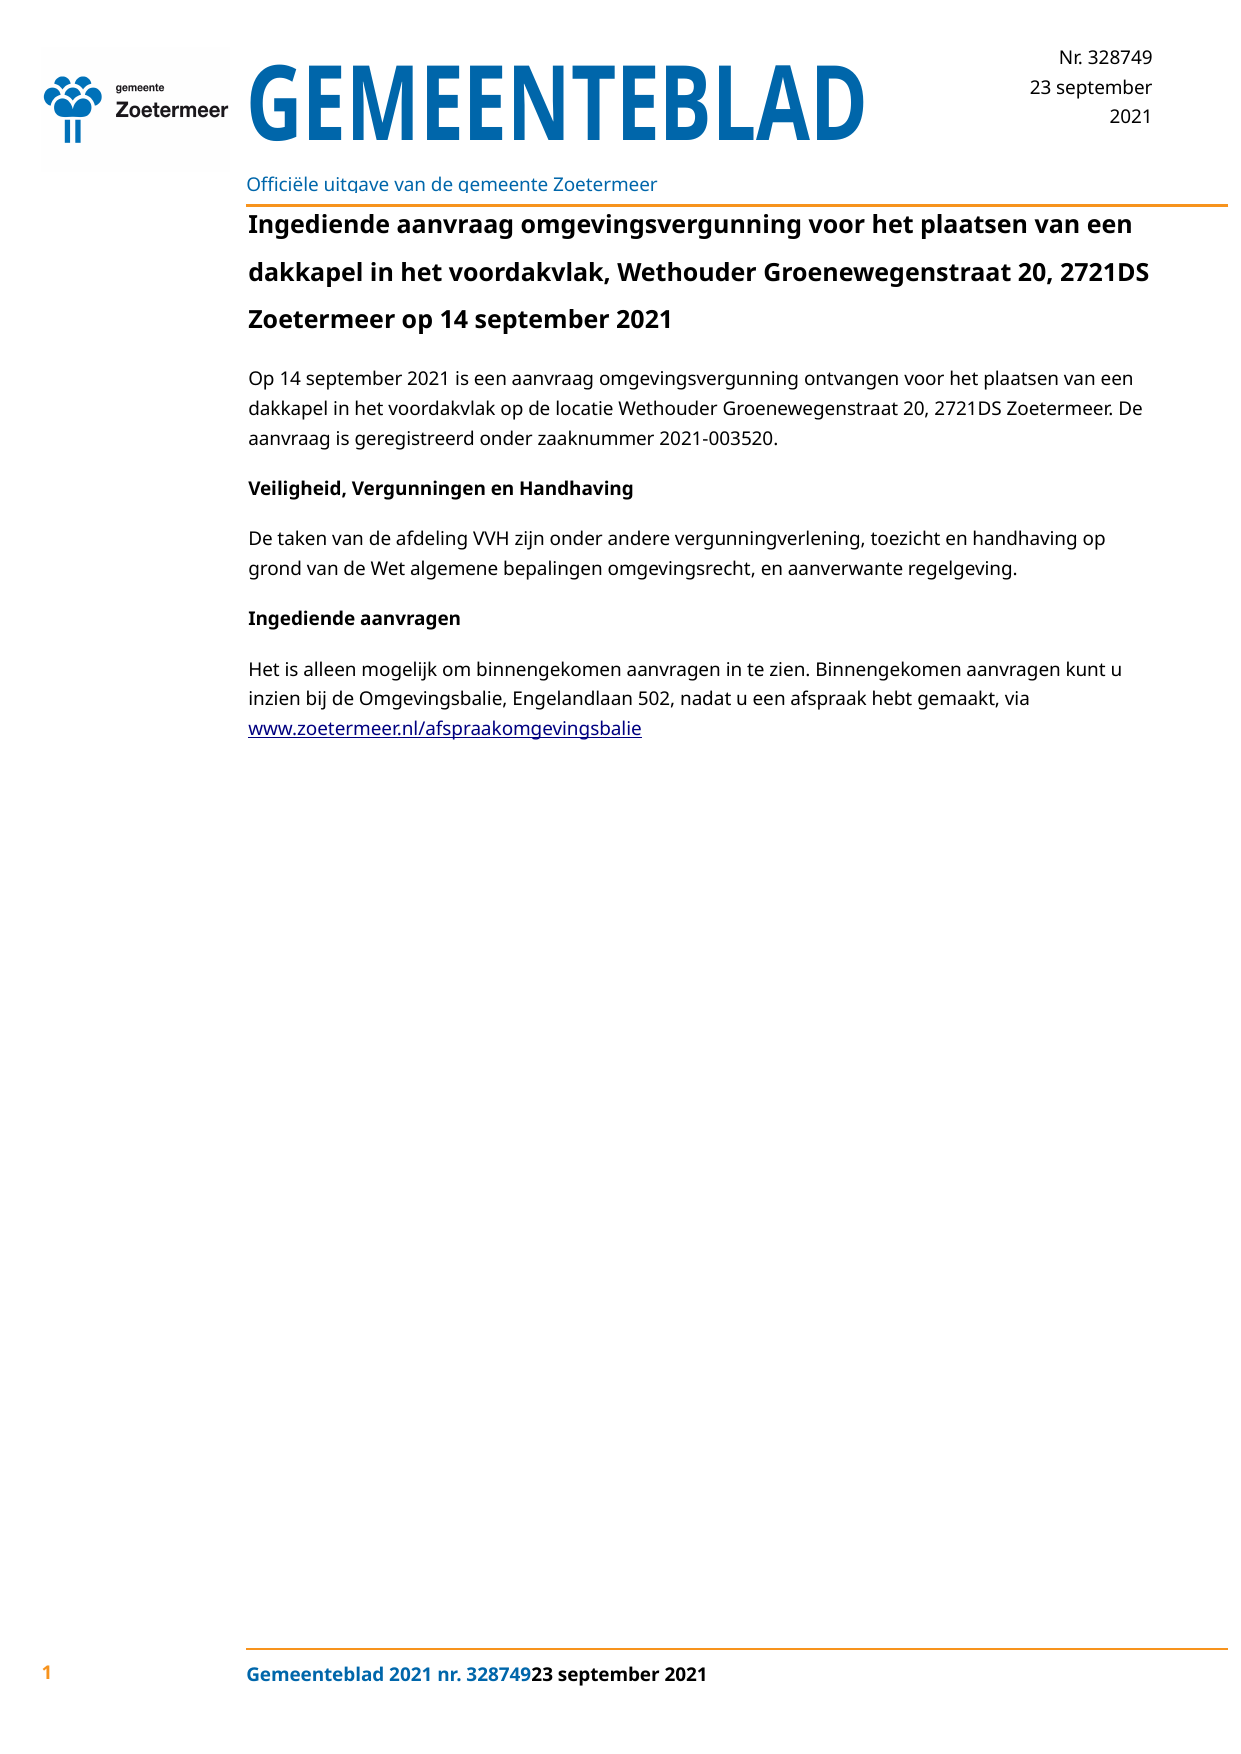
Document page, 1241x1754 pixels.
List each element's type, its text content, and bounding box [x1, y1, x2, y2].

text De taken van de afdeling VVH zijn onder andere vergunningverlening, toezicht en handhaving op grond van de Wet algemene bepalingen omgevingsrecht, en aanverwante regelgeving. [248, 526, 1152, 581]
text Ingediende aanvraag omgevingsvergunning voor het plaatsen van een dakkapel in het voordakvlak, Wethouder Groenewegenstraat 20, 2721DS Zoetermeer op 14 september 2021 [248, 207, 1152, 336]
text Veiligheid, Vergunningen en Handhaving [248, 475, 1152, 501]
text Op 14 september 2021 is een aanvraag omgevingsvergunning ontvangen voor het plaatsen van een dakkapel in het voordakvlak op de locatie Wethouder Groenewegenstraat 20, 2721DS Zoetermeer. De aanvraag is geregistreerd onder zaaknummer 2021-003520. [248, 366, 1152, 450]
picture [41, 47, 231, 172]
text Ingediende aanvragen [248, 606, 1152, 631]
text Het is alleen mogelijk om binnengekomen aanvragen in te zien. Binnengekomen aanvragen kunt u inzien bij de Omgevingsbalie, Engelandlaan 502, nadat u een afspraak hebt gemaakt, via www.zoetermeer.nl/afspraakomgevingsbalie [248, 656, 1152, 741]
